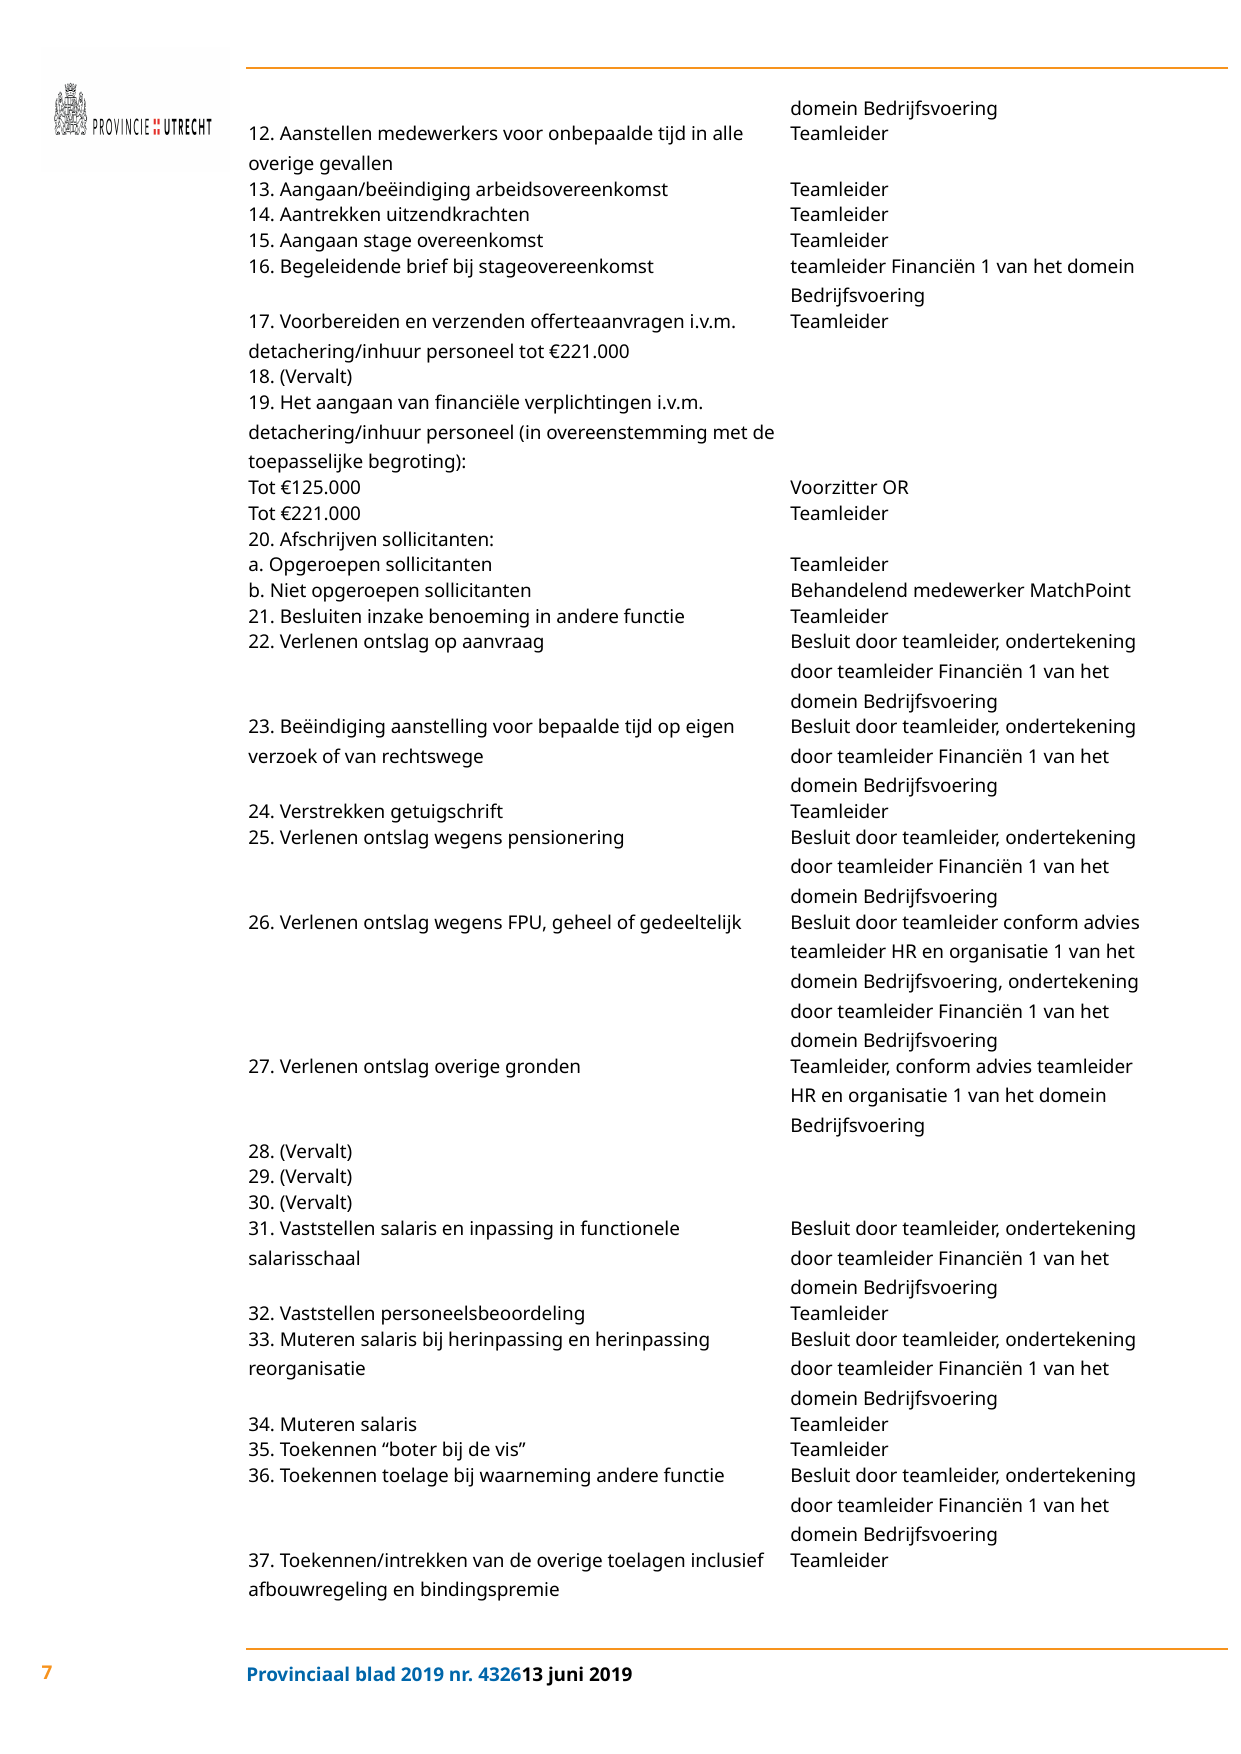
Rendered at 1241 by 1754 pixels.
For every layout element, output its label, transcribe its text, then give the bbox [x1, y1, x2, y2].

table_cell [790, 1190, 1152, 1215]
table_cell Teamleider [790, 1411, 1152, 1436]
table_cell Voorzitter OR [790, 474, 1152, 500]
table_cell 25. Verlenen ontslag wegens pensionering [248, 824, 790, 909]
table_cell 31. Vaststellen salaris en inpassing in functionele salarisschaal [248, 1215, 790, 1300]
table_cell 26. Verlenen ontslag wegens FPU, geheel of gedeeltelijk [248, 909, 790, 1053]
table_cell 17. Voorbereiden en verzenden offerteaanvragen i.v.m. detachering/inhuur personeel tot €221.000 [248, 308, 790, 364]
table_cell Besluit door teamleider conform advies teamleider HR en organisatie 1 van het domein Bedrijfsvoering, ondertekening door teamleider Financiën 1 van het domein Bedrijfsvoering [790, 909, 1152, 1053]
table_cell [248, 95, 790, 121]
table_cell Teamleider, conform advies teamleider HR en organisatie 1 van het domein Bedrijfsvoering [790, 1053, 1152, 1138]
table_cell Besluit door teamleider, ondertekening door teamleider Financiën 1 van het domein Bedrijfsvoering [790, 824, 1152, 909]
table_cell 18. (Vervalt) [248, 364, 790, 389]
table_cell teamleider Financiën 1 van het domein Bedrijfsvoering [790, 253, 1152, 308]
table_cell Teamleider [790, 176, 1152, 202]
table_cell [790, 1164, 1152, 1189]
table_cell Tot €221.000 [248, 500, 790, 526]
table_cell a. Opgeroepen sollicitanten [248, 551, 790, 577]
table_cell 12. Aanstellen medewerkers voor onbepaalde tijd in alle overige gevallen [248, 121, 790, 176]
table_cell Besluit door teamleider, ondertekening door teamleider Financiën 1 van het domein Bedrijfsvoering [790, 1462, 1152, 1547]
table_cell 37. Toekennen/intrekken van de overige toelagen inclusief afbouwregeling en bindingspremie [248, 1547, 790, 1602]
table_cell [790, 389, 1152, 474]
table_cell 13. Aangaan/beëindiging arbeidsovereenkomst [248, 176, 790, 202]
table_cell 35. Toekennen “boter bij de vis” [248, 1436, 790, 1462]
table_cell Teamleider [790, 1436, 1152, 1462]
table_cell 14. Aantrekken uitzendkrachten [248, 202, 790, 227]
table_cell 20. Afschrijven sollicitanten: [248, 526, 790, 551]
table_cell Besluit door teamleider, ondertekening door teamleider Financiën 1 van het domein Bedrijfsvoering [790, 629, 1152, 713]
table_cell 30. (Vervalt) [248, 1190, 790, 1215]
table_cell Teamleider [790, 551, 1152, 577]
table_cell 33. Muteren salaris bij herinpassing en herinpassing reorganisatie [248, 1326, 790, 1411]
table_cell 24. Verstrekken getuigschrift [248, 799, 790, 824]
picture [41, 47, 231, 172]
table_cell Besluit door teamleider, ondertekening door teamleider Financiën 1 van het domein Bedrijfsvoering [790, 714, 1152, 798]
table_cell domein Bedrijfsvoering [790, 95, 1152, 121]
table_cell Teamleider [790, 308, 1152, 364]
table_cell 28. (Vervalt) [248, 1138, 790, 1164]
table_cell 15. Aangaan stage overeenkomst [248, 227, 790, 253]
table_cell Besluit door teamleider, ondertekening door teamleider Financiën 1 van het domein Bedrijfsvoering [790, 1326, 1152, 1411]
table_cell Teamleider [790, 500, 1152, 526]
table_cell Teamleider [790, 227, 1152, 253]
table_cell Teamleider [790, 799, 1152, 824]
table_cell 19. Het aangaan van financiële verplichtingen i.v.m. detachering/inhuur personeel (in overeenstemming met de toepasselijke begroting): [248, 389, 790, 474]
table_cell Teamleider [790, 1300, 1152, 1326]
table_cell 34. Muteren salaris [248, 1411, 790, 1436]
table_cell 27. Verlenen ontslag overige gronden [248, 1053, 790, 1138]
table_cell Teamleider [790, 603, 1152, 629]
table_cell [790, 1138, 1152, 1164]
table_cell 36. Toekennen toelage bij waarneming andere functie [248, 1462, 790, 1547]
table_cell 32. Vaststellen personeelsbeoordeling [248, 1300, 790, 1326]
table_cell Teamleider [790, 1547, 1152, 1602]
table_cell Teamleider [790, 121, 1152, 176]
table_cell Besluit door teamleider, ondertekening door teamleider Financiën 1 van het domein Bedrijfsvoering [790, 1215, 1152, 1300]
table_cell [790, 526, 1152, 551]
table_cell Teamleider [790, 202, 1152, 227]
table_cell Tot €125.000 [248, 474, 790, 500]
table_cell b. Niet opgeroepen sollicitanten [248, 577, 790, 603]
table_cell 21. Besluiten inzake benoeming in andere functie [248, 603, 790, 629]
table_cell Behandelend medewerker MatchPoint [790, 577, 1152, 603]
table_cell 29. (Vervalt) [248, 1164, 790, 1189]
table_cell 23. Beëindiging aanstelling voor bepaalde tijd op eigen verzoek of van rechtswege [248, 714, 790, 798]
table_cell 16. Begeleidende brief bij stageovereenkomst [248, 253, 790, 308]
table_cell 22. Verlenen ontslag op aanvraag [248, 629, 790, 713]
table_cell [790, 364, 1152, 389]
